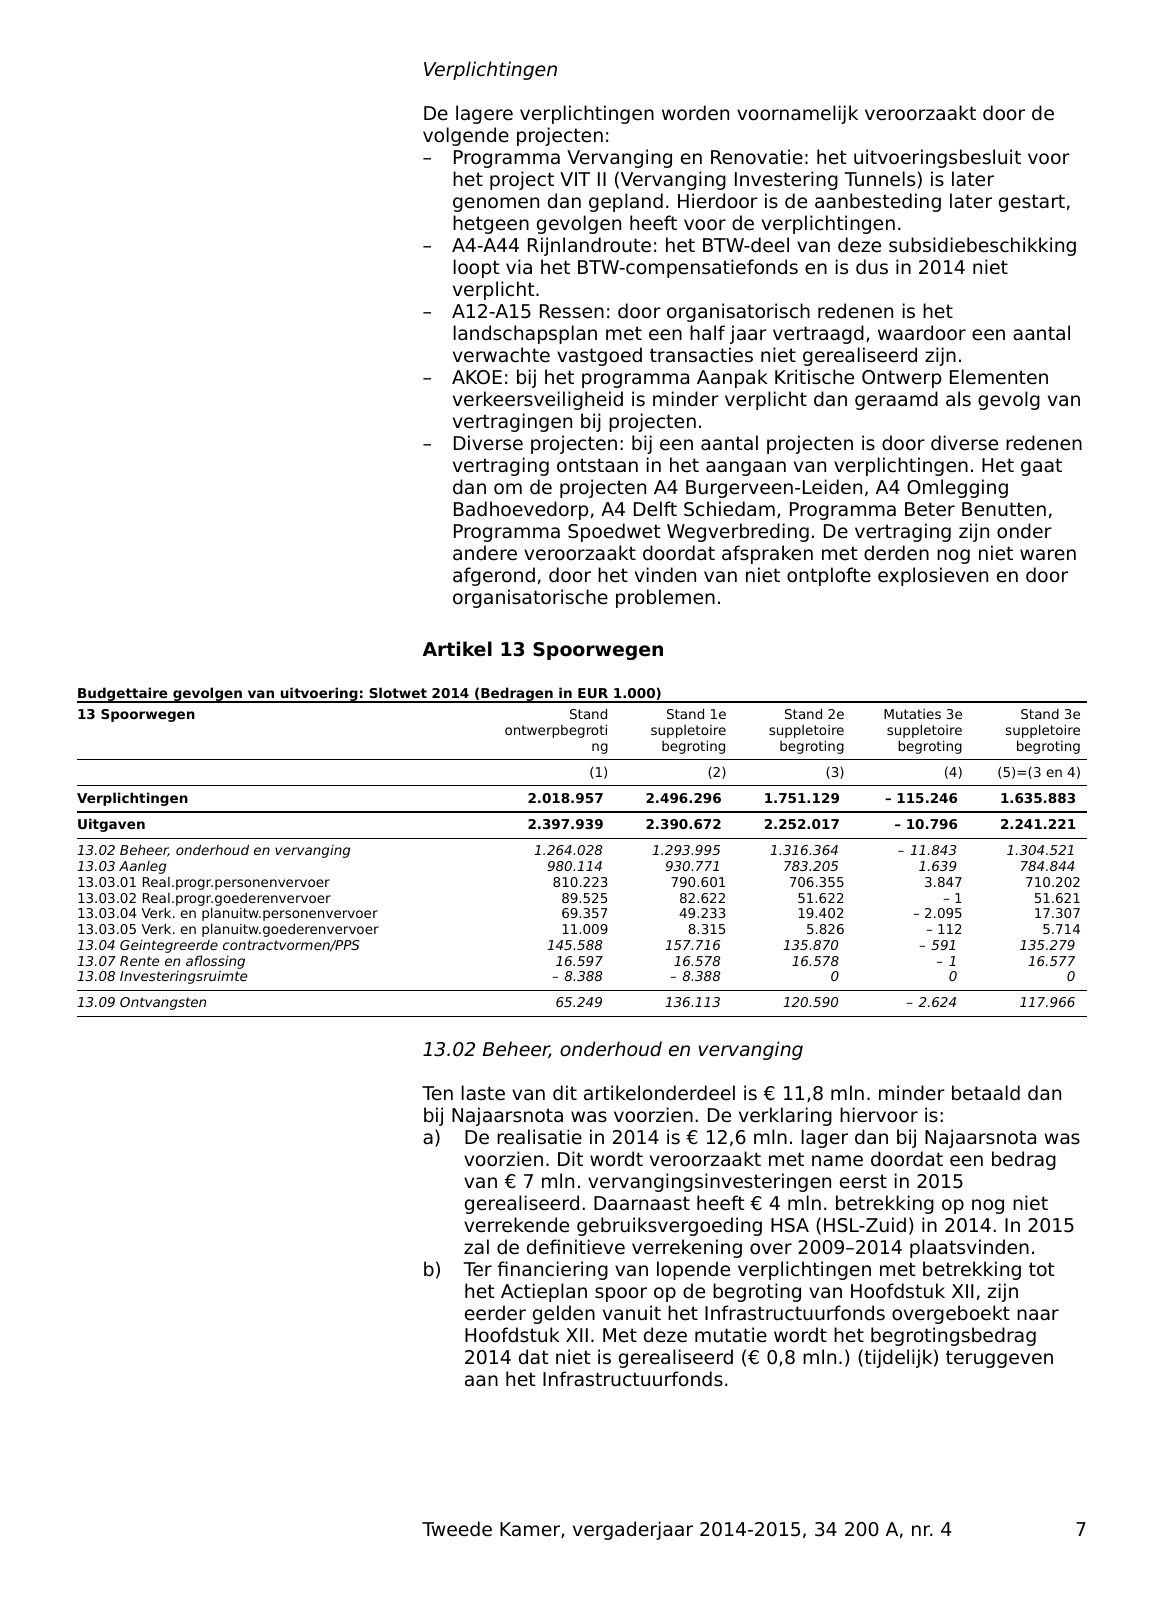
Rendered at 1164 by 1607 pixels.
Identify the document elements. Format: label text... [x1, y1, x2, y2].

table_cell 980.114 [496, 859, 614, 875]
table_cell 49.233 [614, 906, 732, 922]
table_cell 2.252.017 [732, 813, 850, 837]
table_cell Verplichtingen [77, 786, 496, 811]
table_cell 810.223 [496, 875, 614, 890]
text – Diverse projecten: bij een aantal projecten is door diverse redenen vertraging ontstaan in het aangaan van verplichtingen. Het gaat dan om de projecten A4 Burgerveen-Leiden, A4 Omlegging Badhoevedorp, A4 Delft Schiedam, Programma Beter Benutten, Programma Spoedwet Wegverbreding. De vertraging zijn onder andere veroorzaakt doordat afspraken met derden nog niet waren afgerond, door het vinden van niet ontplofte explosieven en door organisatorische problemen. [422, 433, 1087, 609]
table_cell – 112 [850, 922, 968, 938]
table_cell (3) [732, 760, 850, 785]
text – A12-A15 Ressen: door organisatorisch redenen is het landschapsplan met een half jaar vertraagd, waardoor een aantal verwachte vastgoed transacties niet gerealiseerd zijn. [422, 301, 1087, 367]
subtitle Artikel 13 Spoorwegen [422, 639, 1087, 661]
table_cell 13.03.05 Verk. en planuitw.goederenvervoer [77, 922, 496, 938]
table_cell 1.264.028 [496, 839, 614, 859]
table_cell 16.578 [614, 953, 732, 969]
table_cell 13.08 Investeringsruimte [77, 969, 496, 989]
table_cell – 10.796 [850, 813, 968, 837]
table_cell (4) [850, 760, 968, 785]
table_cell 13 Spoorwegen [77, 703, 496, 759]
table_cell – 11.843 [850, 839, 968, 859]
table_cell 135.870 [732, 938, 850, 953]
table_cell 710.202 [969, 875, 1087, 890]
table_cell 13.02 Beheer, onderhoud en vervanging [77, 839, 496, 859]
table_cell Stand 3e suppletoire begroting [969, 703, 1087, 759]
table_cell Mutaties 3e suppletoire begroting [850, 703, 968, 759]
table_cell Stand 2e suppletoire begroting [732, 703, 850, 759]
text a) De realisatie in 2014 is € 12,6 mln. lager dan bij Najaarsnota was voorzien. Dit wordt veroorzaakt met name doordat een bedrag van € 7 mln. vervangingsinvesteringen eerst in 2015 gerealiseerd. Daarnaast heeft € 4 mln. betrekking op nog niet verrekende gebruiksvergoeding HSA (HSL-Zuid) in 2014. In 2015 zal de definitieve verrekening over 2009–2014 plaatsvinden. [422, 1127, 1087, 1259]
table_cell 120.590 [732, 991, 850, 1016]
table_cell 69.357 [496, 906, 614, 922]
table_cell 89.525 [496, 890, 614, 906]
table_cell 13.09 Ontvangsten [77, 991, 496, 1016]
table_cell 51.621 [969, 890, 1087, 906]
table_cell 790.601 [614, 875, 732, 890]
table_cell 3.847 [850, 875, 968, 890]
table_cell – 2.095 [850, 906, 968, 922]
table_cell [77, 760, 496, 785]
table_cell 1.316.364 [732, 839, 850, 859]
subtitle Verplichtingen [422, 59, 1087, 81]
table_cell 135.279 [969, 938, 1087, 953]
table_cell 5.826 [732, 922, 850, 938]
text De lagere verplichtingen worden voornamelijk veroorzaakt door de volgende projecten: [422, 103, 1087, 147]
table_cell 0 [732, 969, 850, 989]
table_cell (5)=(3 en 4) [969, 760, 1087, 785]
table_cell – 2.624 [850, 991, 968, 1016]
table_cell 136.113 [614, 991, 732, 1016]
table_cell 16.577 [969, 953, 1087, 969]
table_cell 0 [850, 969, 968, 989]
table_cell 13.07 Rente en aflossing [77, 953, 496, 969]
table_cell 706.355 [732, 875, 850, 890]
table_cell 1.639 [850, 859, 968, 875]
table_cell 17.307 [969, 906, 1087, 922]
table_cell 13.03.01 Real.progr.personenvervoer [77, 875, 496, 890]
table_cell 784.844 [969, 859, 1087, 875]
table_cell 1.293.995 [614, 839, 732, 859]
table_cell 2.397.939 [496, 813, 614, 837]
text Ten laste van dit artikelonderdeel is € 11,8 mln. minder betaald dan bij Najaarsnota was voorzien. De verklaring hiervoor is: [422, 1083, 1087, 1127]
table_cell 1.751.129 [732, 786, 850, 811]
table_cell 117.966 [969, 991, 1087, 1016]
table_cell 16.578 [732, 953, 850, 969]
table_cell 1.304.521 [969, 839, 1087, 859]
table_cell 11.009 [496, 922, 614, 938]
text b) Ter financiering van lopende verplichtingen met betrekking tot het Actieplan spoor op de begroting van Hoofdstuk XII, zijn eerder gelden vanuit het Infrastructuurfonds overgeboekt naar Hoofdstuk XII. Met deze mutatie wordt het begrotingsbedrag 2014 dat niet is gerealiseerd (€ 0,8 mln.) (tijdelijk) teruggeven aan het Infrastructuurfonds. [422, 1259, 1087, 1391]
table_cell 13.03.02 Real.progr.goederenvervoer [77, 890, 496, 906]
table_cell – 115.246 [850, 786, 968, 811]
table_cell 2.390.672 [614, 813, 732, 837]
table_cell 13.04 Geintegreerde contractvormen/PPS [77, 938, 496, 953]
table_cell 51.622 [732, 890, 850, 906]
table_cell – 591 [850, 938, 968, 953]
table_cell 8.315 [614, 922, 732, 938]
table_cell Stand ontwerpbegroting [496, 703, 614, 759]
table_cell 157.716 [614, 938, 732, 953]
table_cell 5.714 [969, 922, 1087, 938]
subtitle 13.02 Beheer, onderhoud en vervanging [422, 1039, 1087, 1061]
table_cell – 1 [850, 953, 968, 969]
text – A4-A44 Rijnlandroute: het BTW-deel van deze subsidiebeschikking loopt via het BTW-compensatiefonds en is dus in 2014 niet verplicht. [422, 235, 1087, 301]
table_cell 930.771 [614, 859, 732, 875]
table_cell (2) [614, 760, 732, 785]
table_cell – 1 [850, 890, 968, 906]
table_cell 2.496.296 [614, 786, 732, 811]
table_cell 16.597 [496, 953, 614, 969]
table_cell – 8.388 [496, 969, 614, 989]
table_cell (1) [496, 760, 614, 785]
table_cell 0 [969, 969, 1087, 989]
table_cell Uitgaven [77, 813, 496, 837]
table_cell 13.03 Aanleg [77, 859, 496, 875]
table_cell 2.018.957 [496, 786, 614, 811]
table_cell Stand 1e suppletoire begroting [614, 703, 732, 759]
table_cell – 8.388 [614, 969, 732, 989]
table_cell 65.249 [496, 991, 614, 1016]
table_cell 13.03.04 Verk. en planuitw.personenvervoer [77, 906, 496, 922]
table_cell 145.588 [496, 938, 614, 953]
table_cell 19.402 [732, 906, 850, 922]
table_cell 1.635.883 [969, 786, 1087, 811]
text – Programma Vervanging en Renovatie: het uitvoeringsbesluit voor het project VIT II (Vervanging Investering Tunnels) is later genomen dan gepland. Hierdoor is de aanbesteding later gestart, hetgeen gevolgen heeft voor de verplichtingen. [422, 147, 1087, 235]
table_header Budgettaire gevolgen van uitvoering: Slotwet 2014 (Bedragen in EUR 1.000) [77, 686, 1087, 701]
table_cell 2.241.221 [969, 813, 1087, 837]
table_cell 82.622 [614, 890, 732, 906]
text – AKOE: bij het programma Aanpak Kritische Ontwerp Elementen verkeersveiligheid is minder verplicht dan geraamd als gevolg van vertragingen bij projecten. [422, 367, 1087, 433]
table_cell 783.205 [732, 859, 850, 875]
